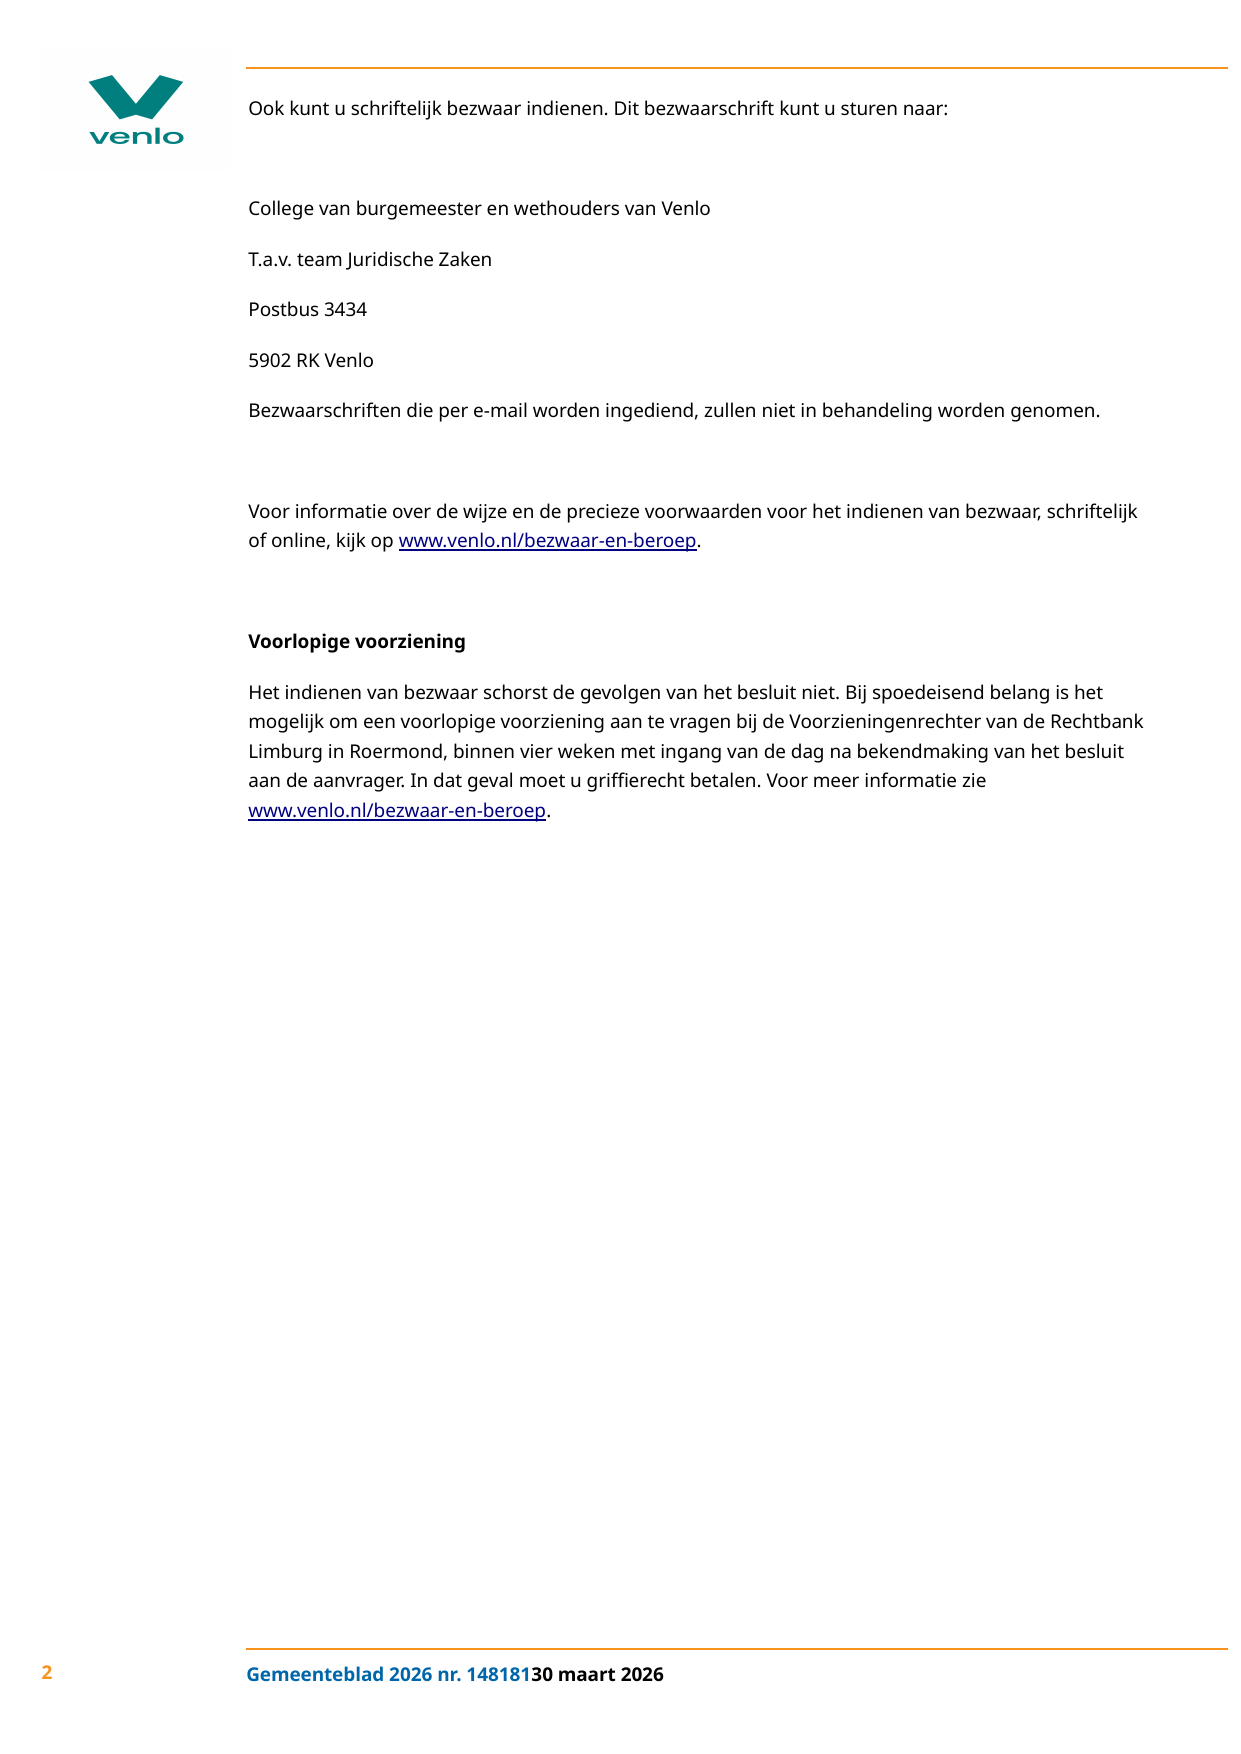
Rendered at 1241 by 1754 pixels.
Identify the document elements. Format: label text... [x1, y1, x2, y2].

text Het indienen van bezwaar schorst de gevolgen van het besluit niet. Bij spoedeisend belang is het mogelijk om een voorlopige voorziening aan te vragen bij de Voorzieningenrechter van de Rechtbank Limburg in Roermond, binnen vier weken met ingang van de dag na bekendmaking van het besluit aan de aanvrager. In dat geval moet u griffierecht betalen. Voor meer informatie zie www.venlo.nl/bezwaar-en-beroep. [248, 679, 1152, 823]
picture [41, 47, 231, 172]
text Voorlopige voorziening [248, 628, 1152, 654]
text Voor informatie over de wijze en de precieze voorwaarden voor het indienen van bezwaar, schriftelijk of online, kijk op www.venlo.nl/bezwaar-en-beroep. [248, 498, 1152, 553]
text Ook kunt u schriftelijk bezwaar indienen. Dit bezwaarschrift kunt u sturen naar: [248, 95, 1152, 121]
text T.a.v. team Juridische Zaken [248, 246, 1152, 272]
text 5902 RK Venlo [248, 347, 1152, 373]
text Postbus 3434 [248, 296, 1152, 322]
text College van burgemeester en wethouders van Venlo [248, 196, 1152, 221]
text Bezwaarschriften die per e-mail worden ingediend, zullen niet in behandeling worden genomen. [248, 397, 1152, 423]
